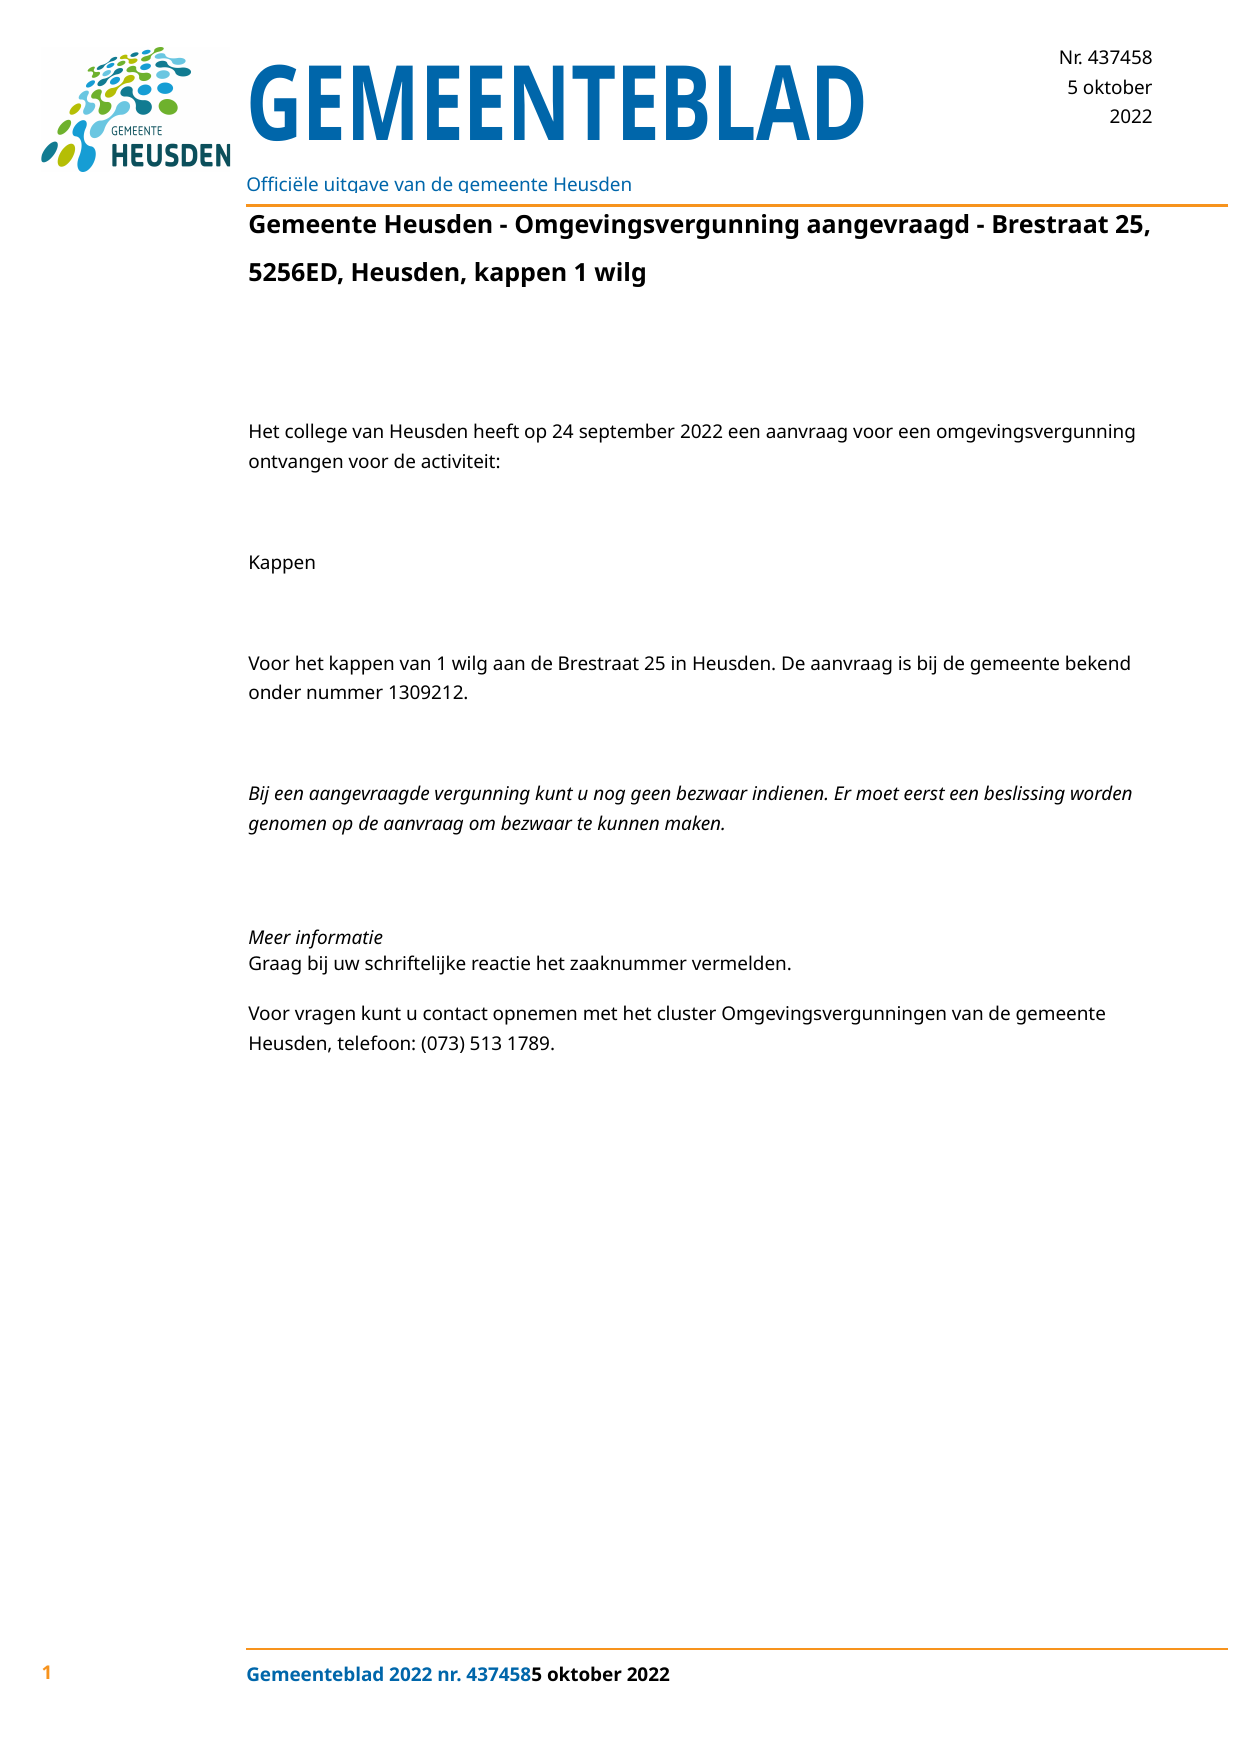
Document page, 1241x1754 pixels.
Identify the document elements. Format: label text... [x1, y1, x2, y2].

text Voor het kappen van 1 wilg aan de Brestraat 25 in Heusden. De aanvraag is bij de gemeente bekend onder nummer 1309212. [248, 650, 1152, 705]
text Voor vragen kunt u contact opnemen met het cluster Omgevingsvergunningen van de gemeente Heusden, telefoon: (073) 513 1789. [248, 1001, 1152, 1056]
text Het college van Heusden heeft op 24 september 2022 een aanvraag voor een omgevingsvergunning ontvangen voor de activiteit: [248, 419, 1152, 474]
text Graag bij uw schriftelijke reactie het zaaknummer vermelden. [248, 950, 1152, 976]
text Gemeente Heusden - Omgevingsvergunning aangevraagd - Brestraat 25, 5256ED, Heusden, kappen 1 wilg [248, 207, 1152, 288]
text Kappen [248, 549, 1152, 575]
picture [41, 47, 231, 172]
text Meer informatie [248, 924, 1152, 950]
text Bij een aangevraagde vergunning kunt u nog geen bezwaar indienen. Er moet eerst een beslissing worden genomen op de aanvraag om bezwaar te kunnen maken. [248, 780, 1152, 836]
